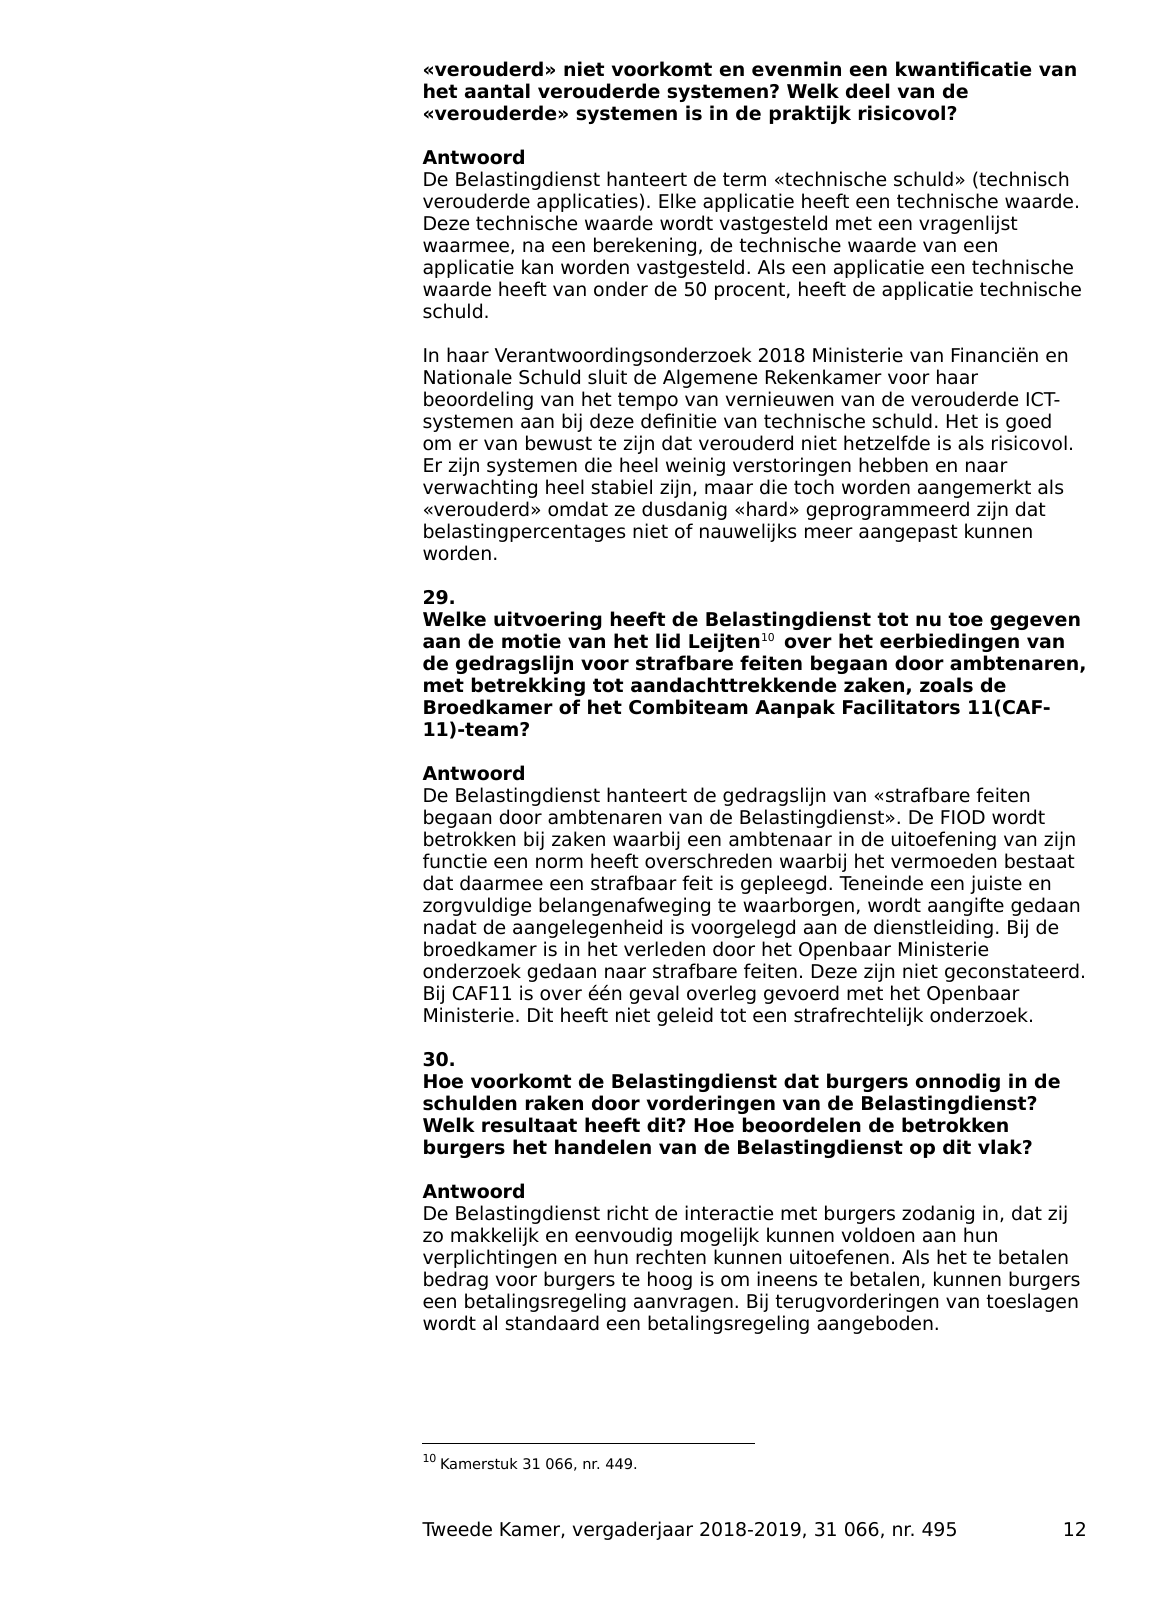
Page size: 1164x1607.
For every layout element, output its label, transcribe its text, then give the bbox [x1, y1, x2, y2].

text 30. [422, 1049, 1087, 1071]
text 29. [422, 587, 1087, 609]
text De Belastingdienst hanteert de term «technische schuld» (technisch verouderde applicaties). Elke applicatie heeft een technische waarde. Deze technische waarde wordt vastgesteld met een vragenlijst waarmee, na een berekening, de technische waarde van een applicatie kan worden vastgesteld. Als een applicatie een technische waarde heeft van onder de 50 procent, heeft de applicatie technische schuld. [422, 169, 1087, 323]
text Hoe voorkomt de Belastingdienst dat burgers onnodig in de schulden raken door vorderingen van de Belastingdienst? Welk resultaat heeft dit? Hoe beoordelen de betrokken burgers het handelen van de Belastingdienst op dit vlak? [422, 1071, 1087, 1159]
text Antwoord [422, 147, 1087, 169]
text De Belastingdienst hanteert de gedragslijn van «strafbare feiten begaan door ambtenaren van de Belastingdienst». De FIOD wordt betrokken bij zaken waarbij een ambtenaar in de uitoefening van zijn functie een norm heeft overschreden waarbij het vermoeden bestaat dat daarmee een strafbaar feit is gepleegd. Teneinde een juiste en zorgvuldige belangenafweging te waarborgen, wordt aangifte gedaan nadat de aangelegenheid is voorgelegd aan de dienstleiding. Bij de broedkamer is in het verleden door het Openbaar Ministerie onderzoek gedaan naar strafbare feiten. Deze zijn niet geconstateerd. Bij CAF11 is over één geval overleg gevoerd met het Openbaar Ministerie. Dit heeft niet geleid tot een strafrechtelijk onderzoek. [422, 785, 1087, 1027]
text Kamerstuk 31 066, nr. 449. [422, 1452, 1087, 1474]
text Antwoord [422, 1181, 1087, 1203]
text Antwoord [422, 763, 1087, 785]
text «verouderd» niet voorkomt en evenmin een kwantificatie van het aantal verouderde systemen? Welk deel van de «verouderde» systemen is in de praktijk risicovol? [422, 59, 1087, 125]
text In haar Verantwoordingsonderzoek 2018 Ministerie van Financiën en Nationale Schuld sluit de Algemene Rekenkamer voor haar beoordeling van het tempo van vernieuwen van de verouderde ICT-systemen aan bij deze definitie van technische schuld. Het is goed om er van bewust te zijn dat verouderd niet hetzelfde is als risicovol. Er zijn systemen die heel weinig verstoringen hebben en naar verwachting heel stabiel zijn, maar die toch worden aangemerkt als «verouderd» omdat ze dusdanig «hard» geprogrammeerd zijn dat belastingpercentages niet of nauwelijks meer aangepast kunnen worden. [422, 345, 1087, 565]
text De Belastingdienst richt de interactie met burgers zodanig in, dat zij zo makkelijk en eenvoudig mogelijk kunnen voldoen aan hun verplichtingen en hun rechten kunnen uitoefenen. Als het te betalen bedrag voor burgers te hoog is om ineens te betalen, kunnen burgers een betalingsregeling aanvragen. Bij terugvorderingen van toeslagen wordt al standaard een betalingsregeling aangeboden. [422, 1203, 1087, 1335]
text Welke uitvoering heeft de Belastingdienst tot nu toe gegeven aan de motie van het lid Leijten over het eerbiedingen van de gedragslijn voor strafbare feiten begaan door ambtenaren, met betrekking tot aandachttrekkende zaken, zoals de Broedkamer of het Combiteam Aanpak Facilitators 11(CAF-11)-team? [422, 609, 1087, 741]
